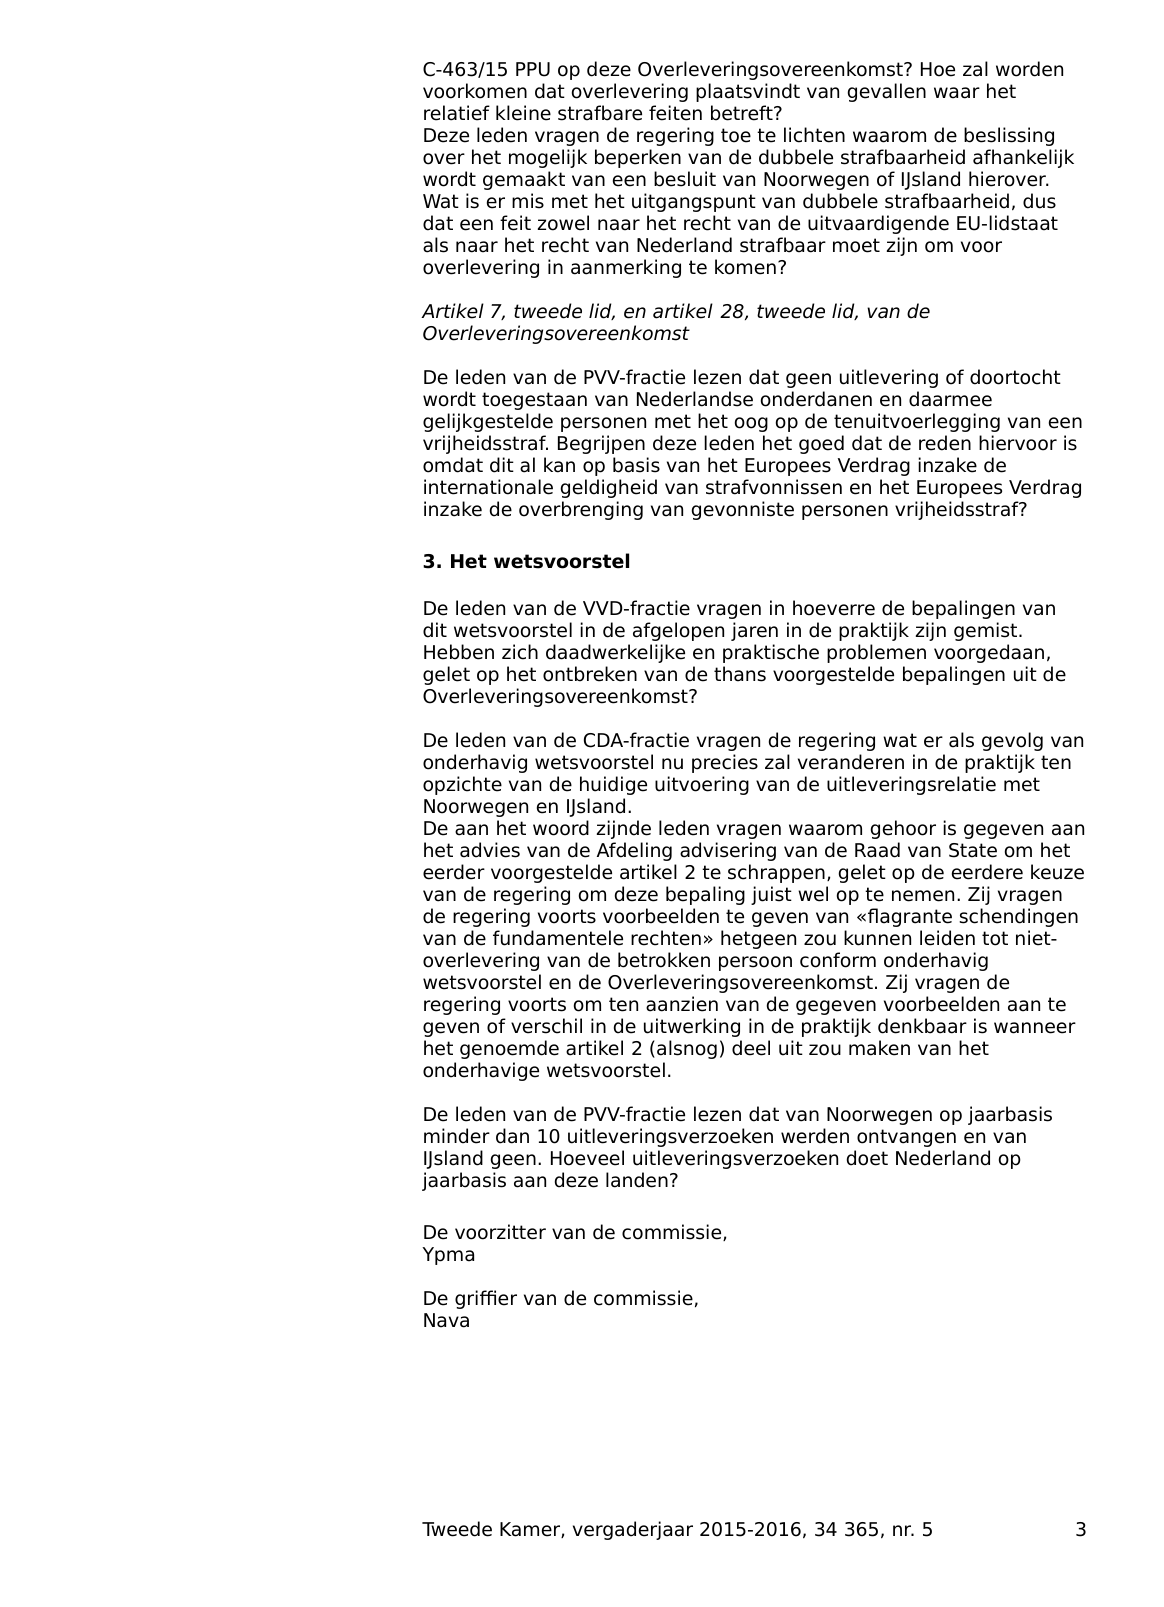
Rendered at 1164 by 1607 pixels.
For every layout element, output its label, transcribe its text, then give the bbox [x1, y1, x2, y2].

subtitle Artikel 7, tweede lid, en artikel 28, tweede lid, van de Overleveringsovereenkomst [422, 301, 1087, 345]
text Deze leden vragen de regering toe te lichten waarom de beslissing over het mogelijk beperken van de dubbele strafbaarheid afhankelijk wordt gemaakt van een besluit van Noorwegen of IJsland hierover. Wat is er mis met het uitgangspunt van dubbele strafbaarheid, dus dat een feit zowel naar het recht van de uitvaardigende EU-lidstaat als naar het recht van Nederland strafbaar moet zijn om voor overlevering in aanmerking te komen? [422, 125, 1087, 279]
text De leden van de PVV-fractie lezen dat geen uitlevering of doortocht wordt toegestaan van Nederlandse onderdanen en daarmee gelijkgestelde personen met het oog op de tenuitvoerlegging van een vrijheidsstraf. Begrijpen deze leden het goed dat de reden hiervoor is omdat dit al kan op basis van het Europees Verdrag inzake de internationale geldigheid van strafvonnissen en het Europees Verdrag inzake de overbrenging van gevonniste personen vrijheidsstraf? [422, 367, 1087, 521]
text De leden van de CDA-fractie vragen de regering wat er als gevolg van onderhavig wetsvoorstel nu precies zal veranderen in de praktijk ten opzichte van de huidige uitvoering van de uitleveringsrelatie met Noorwegen en IJsland. [422, 730, 1087, 818]
text De leden van de VVD-fractie vragen in hoeverre de bepalingen van dit wetsvoorstel in de afgelopen jaren in de praktijk zijn gemist. Hebben zich daadwerkelijke en praktische problemen voorgedaan, gelet op het ontbreken van de thans voorgestelde bepalingen uit de Overleveringsovereenkomst? [422, 598, 1087, 708]
text C-463/15 PPU op deze Overleveringsovereenkomst? Hoe zal worden voorkomen dat overlevering plaatsvindt van gevallen waar het relatief kleine strafbare feiten betreft? [422, 59, 1087, 125]
text De aan het woord zijnde leden vragen waarom gehoor is gegeven aan het advies van de Afdeling advisering van de Raad van State om het eerder voorgestelde artikel 2 te schrappen, gelet op de eerdere keuze van de regering om deze bepaling juist wel op te nemen. Zij vragen de regering voorts voorbeelden te geven van «flagrante schendingen van de fundamentele rechten» hetgeen zou kunnen leiden tot niet-overlevering van de betrokken persoon conform onderhavig wetsvoorstel en de Overleveringsovereenkomst. Zij vragen de regering voorts om ten aanzien van de gegeven voorbeelden aan te geven of verschil in de uitwerking in de praktijk denkbaar is wanneer het genoemde artikel 2 (alsnog) deel uit zou maken van het onderhavige wetsvoorstel. [422, 818, 1087, 1082]
text De voorzitter van de commissie, Ypma [422, 1222, 1087, 1266]
text De griffier van de commissie, Nava [422, 1288, 1087, 1332]
subtitle 3. Het wetsvoorstel [422, 551, 1087, 573]
text De leden van de PVV-fractie lezen dat van Noorwegen op jaarbasis minder dan 10 uitleveringsverzoeken werden ontvangen en van IJsland geen. Hoeveel uitleveringsverzoeken doet Nederland op jaarbasis aan deze landen? [422, 1104, 1087, 1192]
